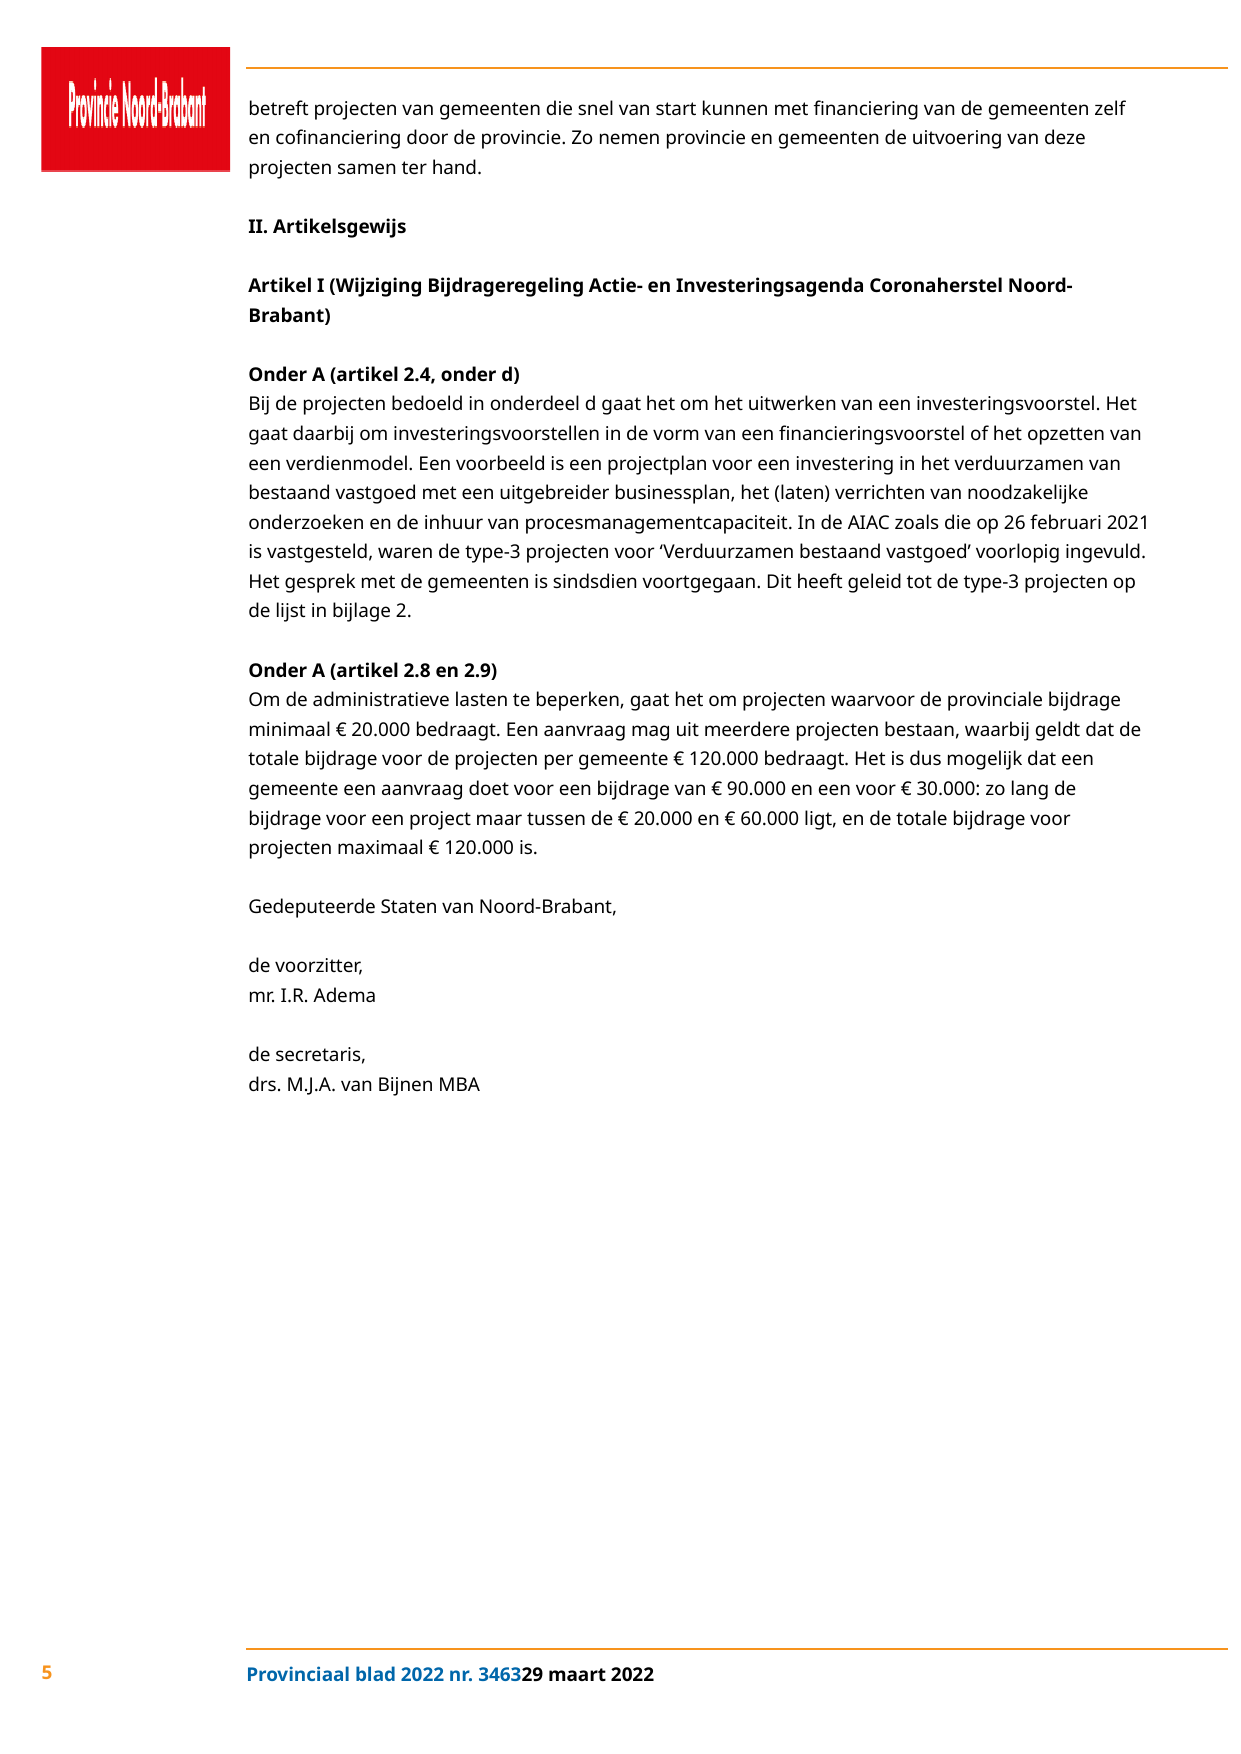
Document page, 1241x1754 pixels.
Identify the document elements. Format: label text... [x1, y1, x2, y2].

text Onder A (artikel 2.4, onder d) [248, 361, 1152, 387]
picture [41, 47, 231, 172]
text Artikel I (Wijziging Bijdrageregeling Actie- en Investeringsagenda Coronaherstel Noord-Brabant) [248, 272, 1152, 328]
text II. Artikelsgewijs [248, 213, 1152, 239]
text mr. I.R. Adema [248, 982, 1152, 1008]
text betreft projecten van gemeenten die snel van start kunnen met financiering van de gemeenten zelf en cofinanciering door de provincie. Zo nemen provincie en gemeenten de uitvoering van deze projecten samen ter hand. [248, 95, 1152, 180]
text Om de administratieve lasten te beperken, gaat het om projecten waarvoor de provinciale bijdrage minimaal € 20.000 bedraagt. Een aanvraag mag uit meerdere projecten bestaan, waarbij geldt dat de totale bijdrage voor de projecten per gemeente € 120.000 bedraagt. Het is dus mogelijk dat een gemeente een aanvraag doet voor een bijdrage van € 90.000 en een voor € 30.000: zo lang de bijdrage voor een project maar tussen de € 20.000 en € 60.000 ligt, en de totale bijdrage voor projecten maximaal € 120.000 is. [248, 686, 1152, 860]
text de secretaris, [248, 1041, 1152, 1067]
text de voorzitter, [248, 953, 1152, 978]
text Bij de projecten bedoeld in onderdeel d gaat het om het uitwerken van een investeringsvoorstel. Het gaat daarbij om investeringsvoorstellen in de vorm van een financieringsvoorstel of het opzetten van een verdienmodel. Een voorbeeld is een projectplan voor een investering in het verduurzamen van bestaand vastgoed met een uitgebreider businessplan, het (laten) verrichten van noodzakelijke onderzoeken en de inhuur van procesmanagementcapaciteit. In de AIAC zoals die op 26 februari 2021 is vastgesteld, waren de type-3 projecten voor ‘Verduurzamen bestaand vastgoed’ voorlopig ingevuld. Het gesprek met de gemeenten is sindsdien voortgegaan. Dit heeft geleid tot de type-3 projecten op de lijst in bijlage 2. [248, 391, 1152, 623]
text drs. M.J.A. van Bijnen MBA [248, 1071, 1152, 1097]
text Onder A (artikel 2.8 en 2.9) [248, 657, 1152, 683]
text Gedeputeerde Staten van Noord-Brabant, [248, 893, 1152, 919]
